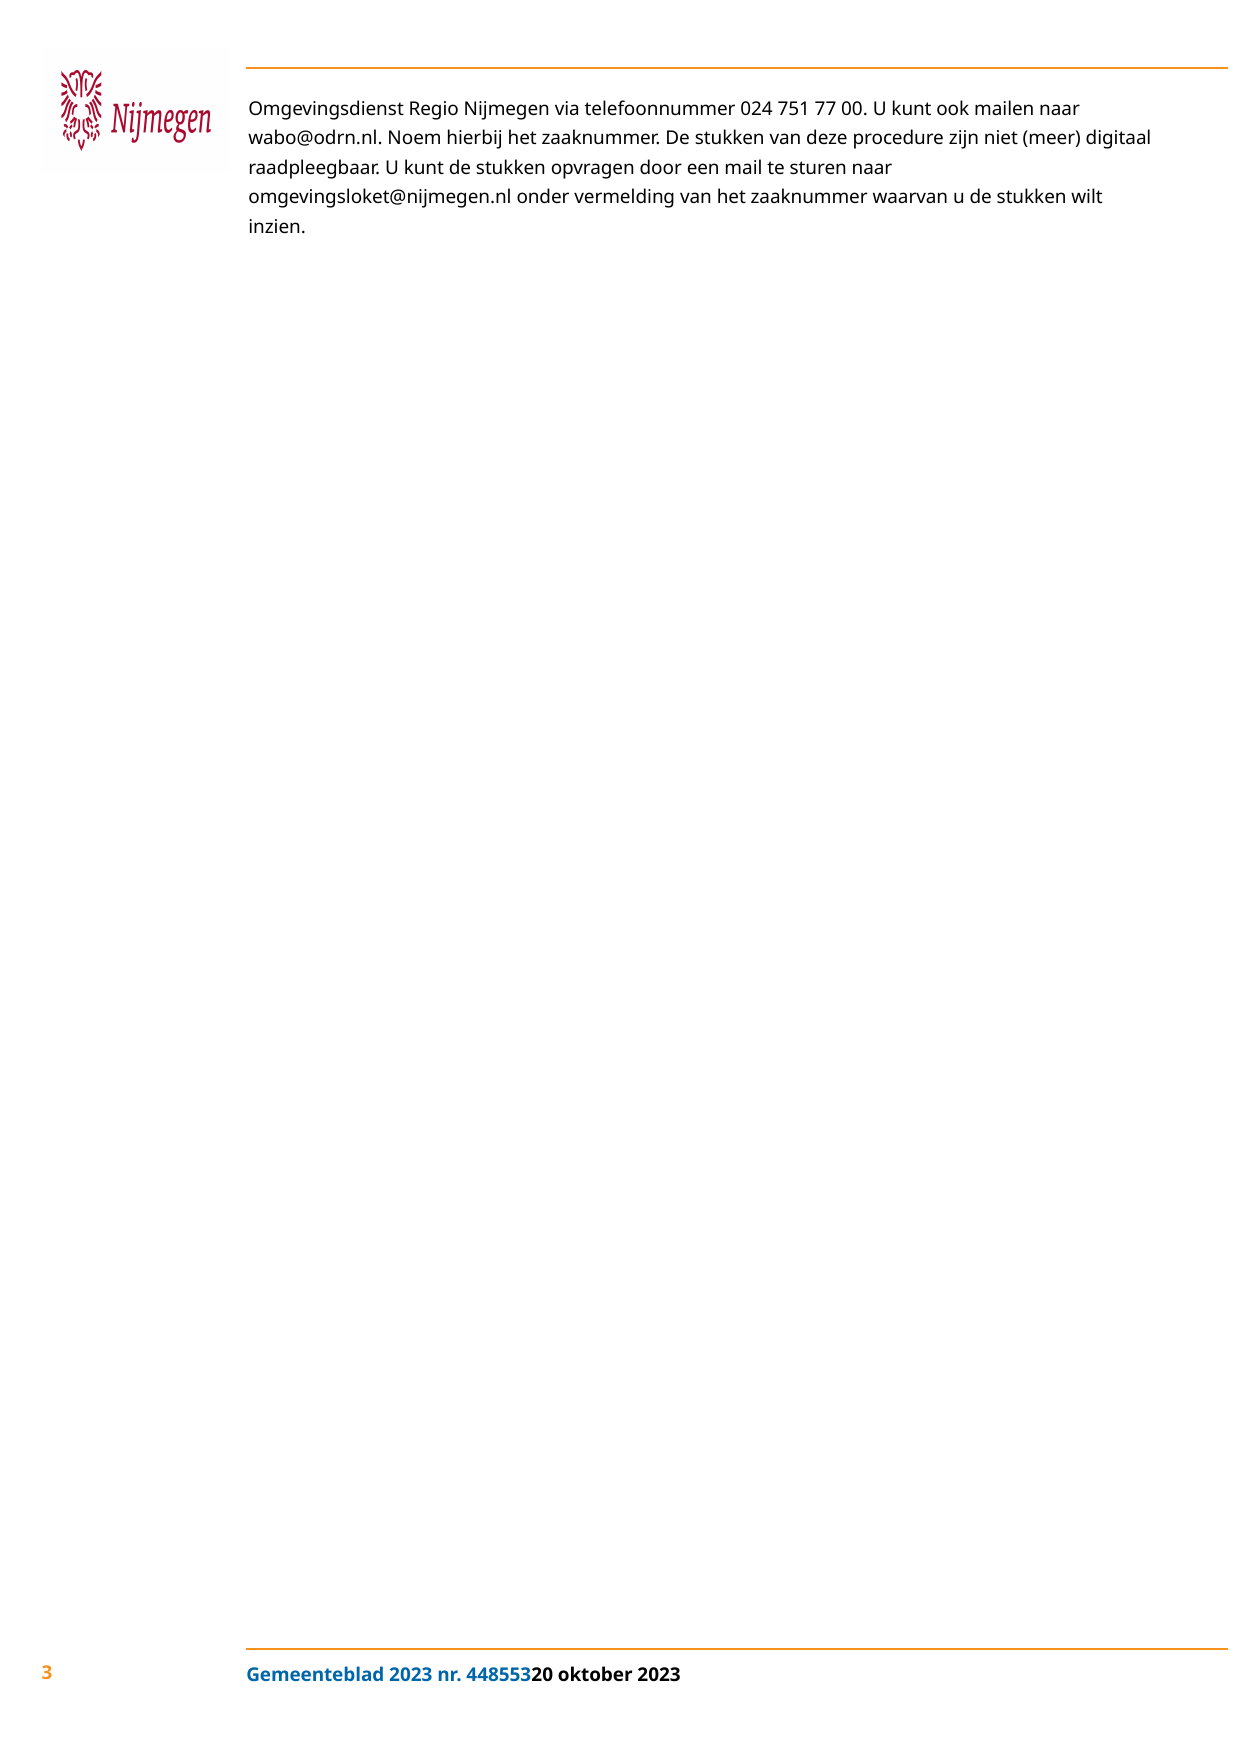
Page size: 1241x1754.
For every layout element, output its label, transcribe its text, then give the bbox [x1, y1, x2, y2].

text Omgevingsdienst Regio Nijmegen via telefoonnummer 024 751 77 00. U kunt ook mailen naar wabo@odrn.nl. Noem hierbij het zaaknummer. De stukken van deze procedure zijn niet (meer) digitaal raadpleegbaar. U kunt de stukken opvragen door een mail te sturen naar omgevingsloket@nijmegen.nl onder vermelding van het zaaknummer waarvan u de stukken wilt inzien. [248, 95, 1152, 239]
picture [41, 47, 231, 172]
